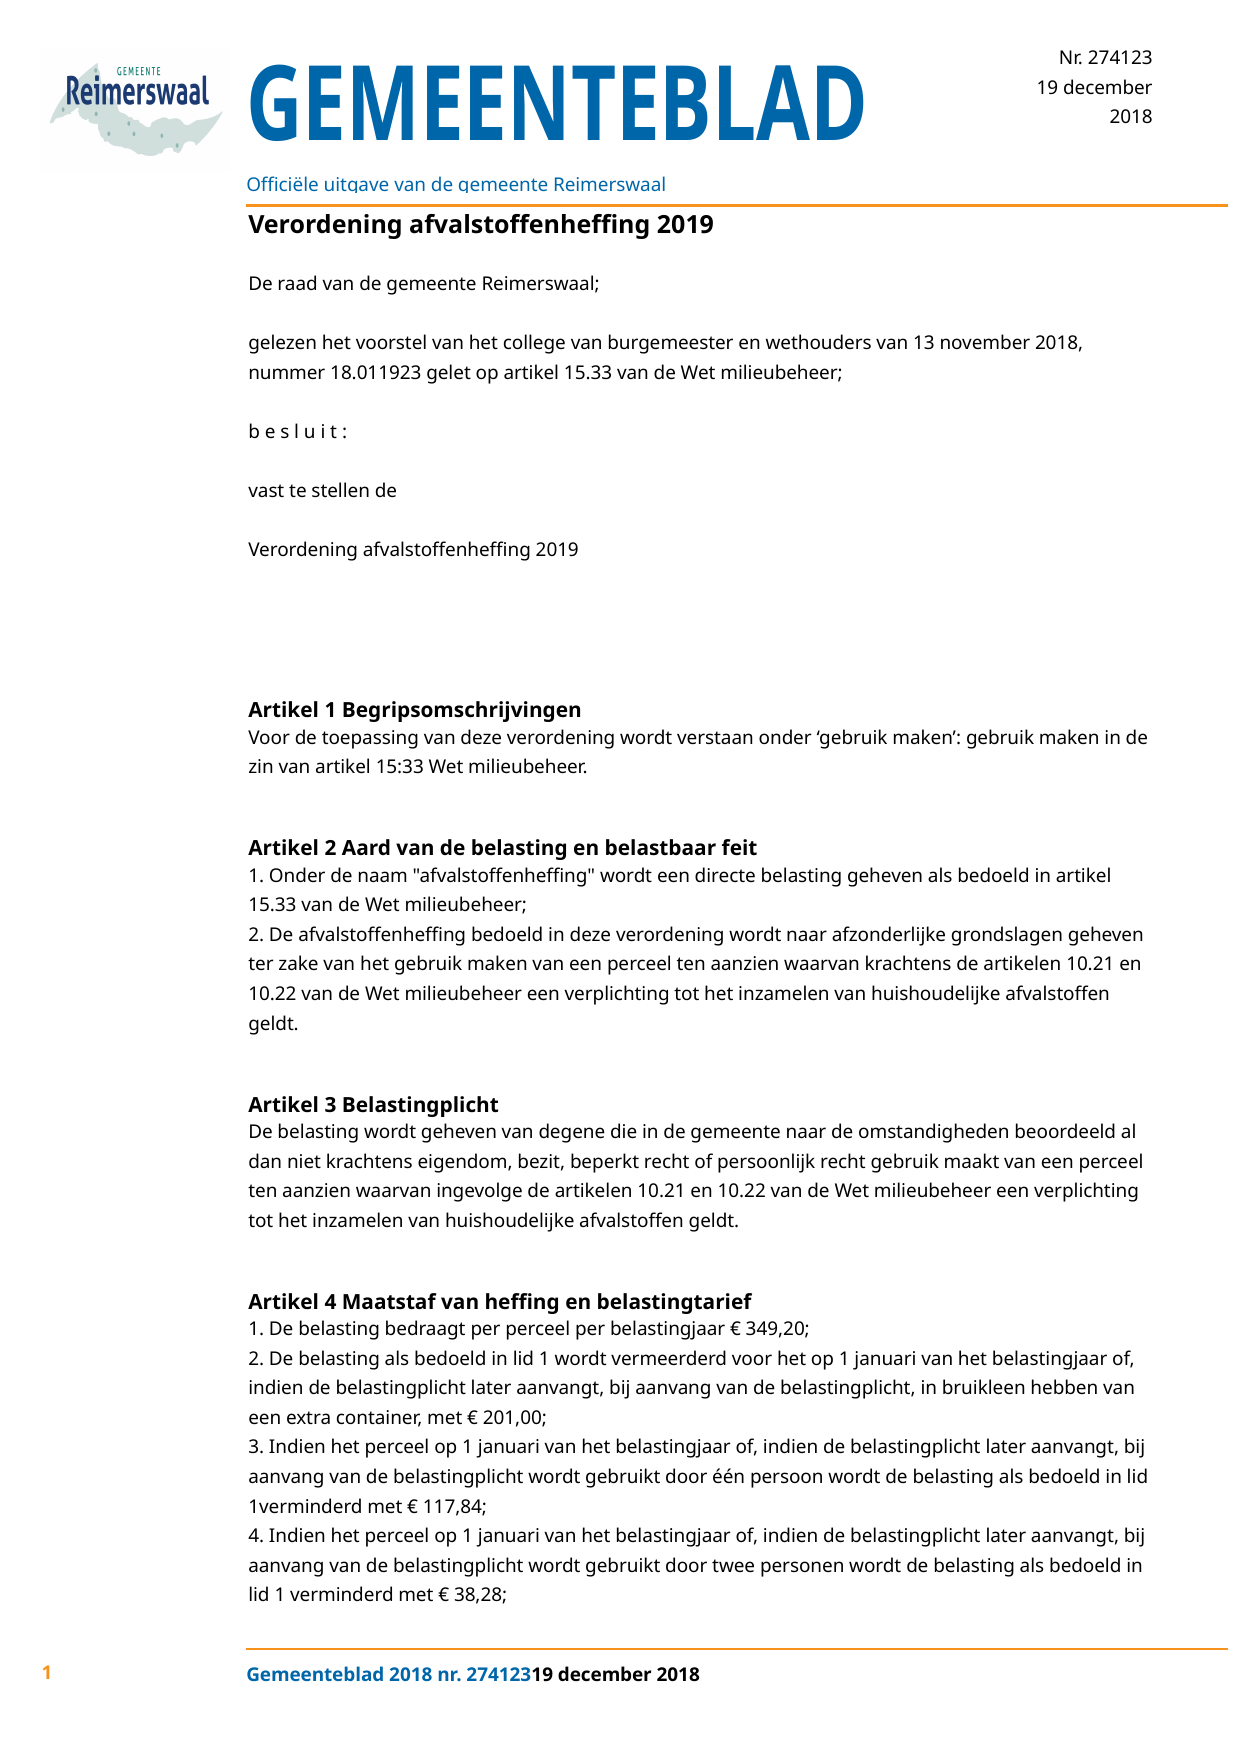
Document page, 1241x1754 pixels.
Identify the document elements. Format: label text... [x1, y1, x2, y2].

text 3. Indien het perceel op 1 januari van het belastingjaar of, indien de belastingplicht later aanvangt, bij aanvang van de belastingplicht wordt gebruikt door één persoon wordt de belasting als bedoeld in lid 1verminderd met € 117,84; [248, 1434, 1152, 1519]
text 4. Indien het perceel op 1 januari van het belastingjaar of, indien de belastingplicht later aanvangt, bij aanvang van de belastingplicht wordt gebruikt door twee personen wordt de belasting als bedoeld in lid 1 verminderd met € 38,28; [248, 1522, 1152, 1607]
text Artikel 4 Maatstaf van heffing en belastingtarief [248, 1287, 1152, 1315]
text 1. Onder de naam "afvalstoffenheffing" wordt een directe belasting geheven als bedoeld in artikel 15.33 van de Wet milieubeheer; [248, 862, 1152, 917]
text Artikel 2 Aard van de belasting en belastbaar feit [248, 833, 1152, 862]
text 2. De afvalstoffenheffing bedoeld in deze verordening wordt naar afzonderlijke grondslagen geheven ter zake van het gebruik maken van een perceel ten aanzien waarvan krachtens de artikelen 10.21 en 10.22 van de Wet milieubeheer een verplichting tot het inzamelen van huishoudelijke afvalstoffen geldt. [248, 921, 1152, 1036]
text 2. De belasting als bedoeld in lid 1 wordt vermeerderd voor het op 1 januari van het belastingjaar of, indien de belastingplicht later aanvangt, bij aanvang van de belastingplicht, in bruikleen hebben van een extra container, met € 201,00; [248, 1345, 1152, 1430]
text De belasting wordt geheven van degene die in de gemeente naar de omstandigheden beoordeeld al dan niet krachtens eigendom, bezit, beperkt recht of persoonlijk recht gebruik maakt van een perceel ten aanzien waarvan ingevolge de artikelen 10.21 en 10.22 van de Wet milieubeheer een verplichting tot het inzamelen van huishoudelijke afvalstoffen geldt. [248, 1118, 1152, 1233]
text De raad van de gemeente Reimerswaal; [248, 270, 1152, 296]
picture [41, 47, 231, 172]
text Voor de toepassing van deze verordening wordt verstaan onder ‘gebruik maken’: gebruik maken in de zin van artikel 15:33 Wet milieubeheer. [248, 724, 1152, 779]
text 1. De belasting bedraagt per perceel per belastingjaar € 349,20; [248, 1315, 1152, 1341]
text b e s l u i t : [248, 418, 1152, 444]
text Artikel 3 Belastingplicht [248, 1090, 1152, 1118]
text Verordening afvalstoffenheffing 2019 [248, 537, 1152, 562]
text Artikel 1 Begripsomschrijvingen [248, 695, 1152, 724]
text gelezen het voorstel van het college van burgemeester en wethouders van 13 november 2018, nummer 18.011923 gelet op artikel 15.33 van de Wet milieubeheer; [248, 329, 1152, 385]
text Verordening afvalstoffenheffing 2019 [248, 207, 1152, 241]
text vast te stellen de [248, 477, 1152, 503]
